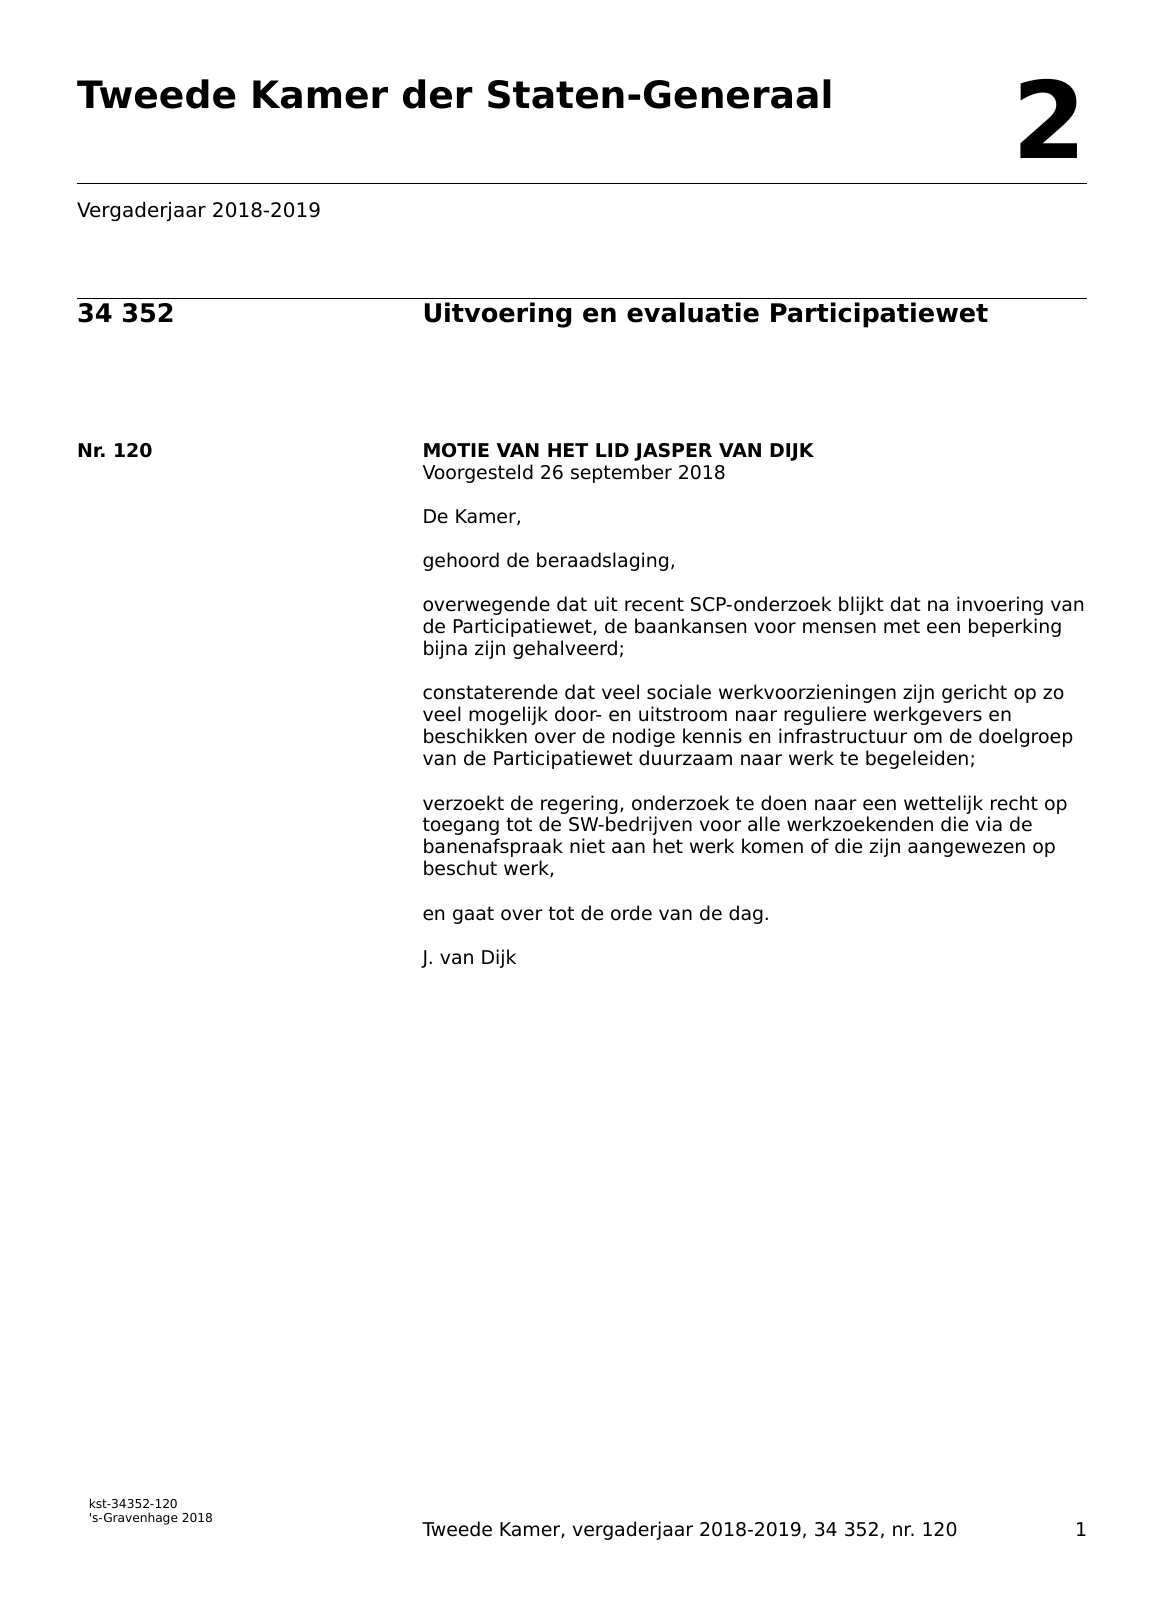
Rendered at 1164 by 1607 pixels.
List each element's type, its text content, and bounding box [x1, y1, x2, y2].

text constaterende dat veel sociale werkvoorzieningen zijn gericht op zo veel mogelijk door- en uitstroom naar reguliere werkgevers en beschikken over de nodige kennis en infrastructuur om de doelgroep van de Participatiewet duurzaam naar werk te begeleiden; [422, 682, 1087, 770]
text De Kamer, [422, 506, 1087, 528]
table_header 2 [886, 59, 1087, 183]
text overwegende dat uit recent SCP-onderzoek blijkt dat na invoering van de Participatiewet, de baankansen voor mensen met een beperking bijna zijn gehalveerd; [422, 594, 1087, 660]
text Voorgesteld 26 september 2018 [422, 462, 1087, 484]
text kst-34352-120 [88, 1497, 323, 1511]
text en gaat over tot de orde van de dag. [422, 902, 1087, 924]
text J. van Dijk [422, 947, 1087, 969]
text gehoord de beraadslaging, [422, 550, 1087, 572]
table_cell Vergaderjaar 2018-2019 [77, 184, 1087, 298]
text 's-Gravenhage 2018 [88, 1511, 323, 1525]
text verzoekt de regering, onderzoek te doen naar een wettelijk recht op toegang tot de SW-bedrijven voor alle werkzoekenden die via de banenafspraak niet aan het werk komen of die zijn aangewezen op beschut werk, [422, 792, 1087, 880]
subtitle 34 352 Uitvoering en evaluatie Participatiewet [77, 299, 1087, 329]
table_header Tweede Kamer der Staten-Generaal [77, 59, 886, 183]
subtitle Nr. 120 MOTIE VAN HET LID JASPER VAN DIJK [77, 440, 1087, 462]
